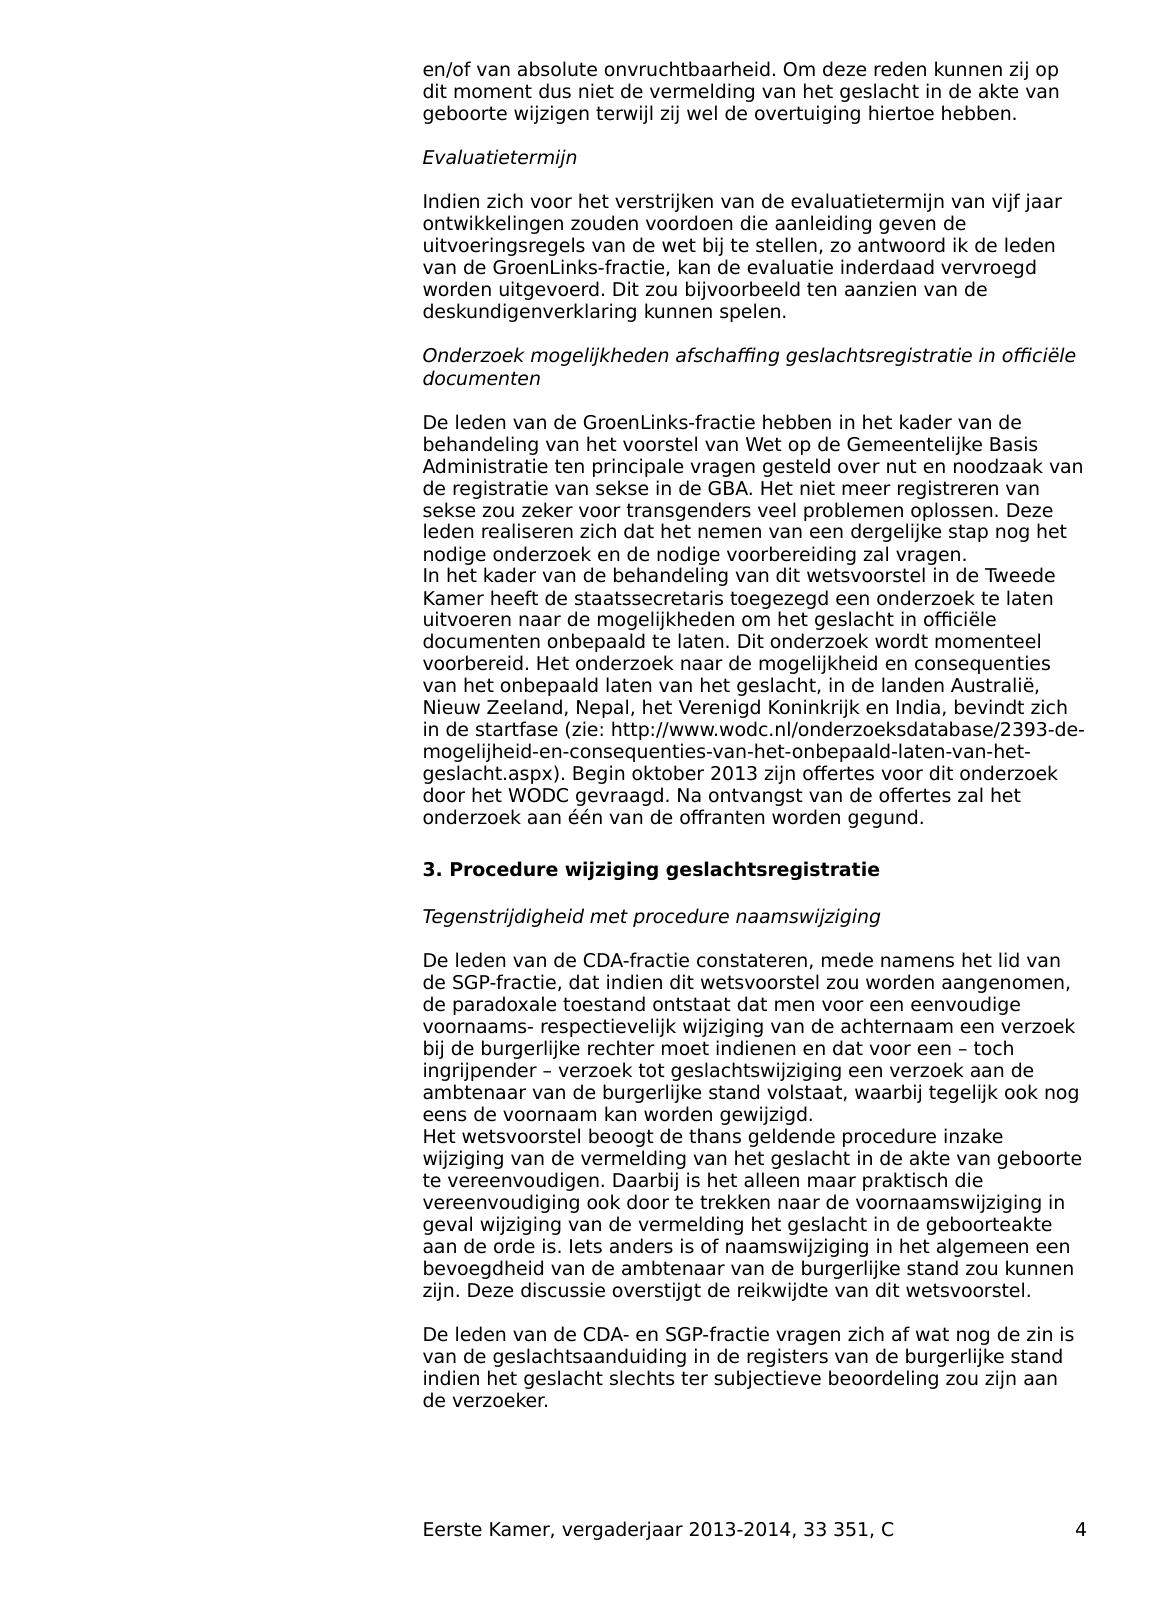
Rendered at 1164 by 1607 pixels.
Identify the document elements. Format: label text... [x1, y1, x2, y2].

text Indien zich voor het verstrijken van de evaluatietermijn van vijf jaar ontwikkelingen zouden voordoen die aanleiding geven de uitvoeringsregels van de wet bij te stellen, zo antwoord ik de leden van de GroenLinks-fractie, kan de evaluatie inderdaad vervroegd worden uitgevoerd. Dit zou bijvoorbeeld ten aanzien van de deskundigenverklaring kunnen spelen. [422, 191, 1087, 323]
text De leden van de CDA-fractie constateren, mede namens het lid van de SGP-fractie, dat indien dit wetsvoorstel zou worden aangenomen, de paradoxale toestand ontstaat dat men voor een eenvoudige voornaams- respectievelijk wijziging van de achternaam een verzoek bij de burgerlijke rechter moet indienen en dat voor een – toch ingrijpender – verzoek tot geslachtswijziging een verzoek aan de ambtenaar van de burgerlijke stand volstaat, waarbij tegelijk ook nog eens de voornaam kan worden gewijzigd. [422, 950, 1087, 1126]
subtitle Onderzoek mogelijkheden afschaffing geslachtsregistratie in officiële documenten [422, 345, 1087, 389]
text De leden van de CDA- en SGP-fractie vragen zich af wat nog de zin is van de geslachtsaanduiding in de registers van de burgerlijke stand indien het geslacht slechts ter subjectieve beoordeling zou zijn aan de verzoeker. [422, 1324, 1087, 1412]
text Het wetsvoorstel beoogt de thans geldende procedure inzake wijziging van de vermelding van het geslacht in de akte van geboorte te vereenvoudigen. Daarbij is het alleen maar praktisch die vereenvoudiging ook door te trekken naar de voornaamswijziging in geval wijziging van de vermelding het geslacht in de geboorteakte aan de orde is. Iets anders is of naamswijziging in het algemeen een bevoegdheid van de ambtenaar van de burgerlijke stand zou kunnen zijn. Deze discussie overstijgt de reikwijdte van dit wetsvoorstel. [422, 1126, 1087, 1302]
subtitle Tegenstrijdigheid met procedure naamswijziging [422, 906, 1087, 928]
text en/of van absolute onvruchtbaarheid. Om deze reden kunnen zij op dit moment dus niet de vermelding van het geslacht in de akte van geboorte wijzigen terwijl zij wel de overtuiging hiertoe hebben. [422, 59, 1087, 125]
text In het kader van de behandeling van dit wetsvoorstel in de Tweede Kamer heeft de staatssecretaris toegezegd een onderzoek te laten uitvoeren naar de mogelijkheden om het geslacht in officiële documenten onbepaald te laten. Dit onderzoek wordt momenteel voorbereid. Het onderzoek naar de mogelijkheid en consequenties van het onbepaald laten van het geslacht, in de landen Australië, Nieuw Zeeland, Nepal, het Verenigd Koninkrijk en India, bevindt zich in de startfase (zie: http://www.wodc.nl/onderzoeksdatabase/2393-de-mogelijheid-en-consequenties-van-het-onbepaald-laten-van-het-geslacht.aspx). Begin oktober 2013 zijn offertes voor dit onderzoek door het WODC gevraagd. Na ontvangst van de offertes zal het onderzoek aan één van de offranten worden gegund. [422, 565, 1087, 829]
text De leden van de GroenLinks-fractie hebben in het kader van de behandeling van het voorstel van Wet op de Gemeentelijke Basis Administratie ten principale vragen gesteld over nut en noodzaak van de registratie van sekse in de GBA. Het niet meer registreren van sekse zou zeker voor transgenders veel problemen oplossen. Deze leden realiseren zich dat het nemen van een dergelijke stap nog het nodige onderzoek en de nodige voorbereiding zal vragen. [422, 412, 1087, 565]
subtitle Evaluatietermijn [422, 147, 1087, 169]
subtitle 3. Procedure wijziging geslachtsregistratie [422, 859, 1087, 881]
